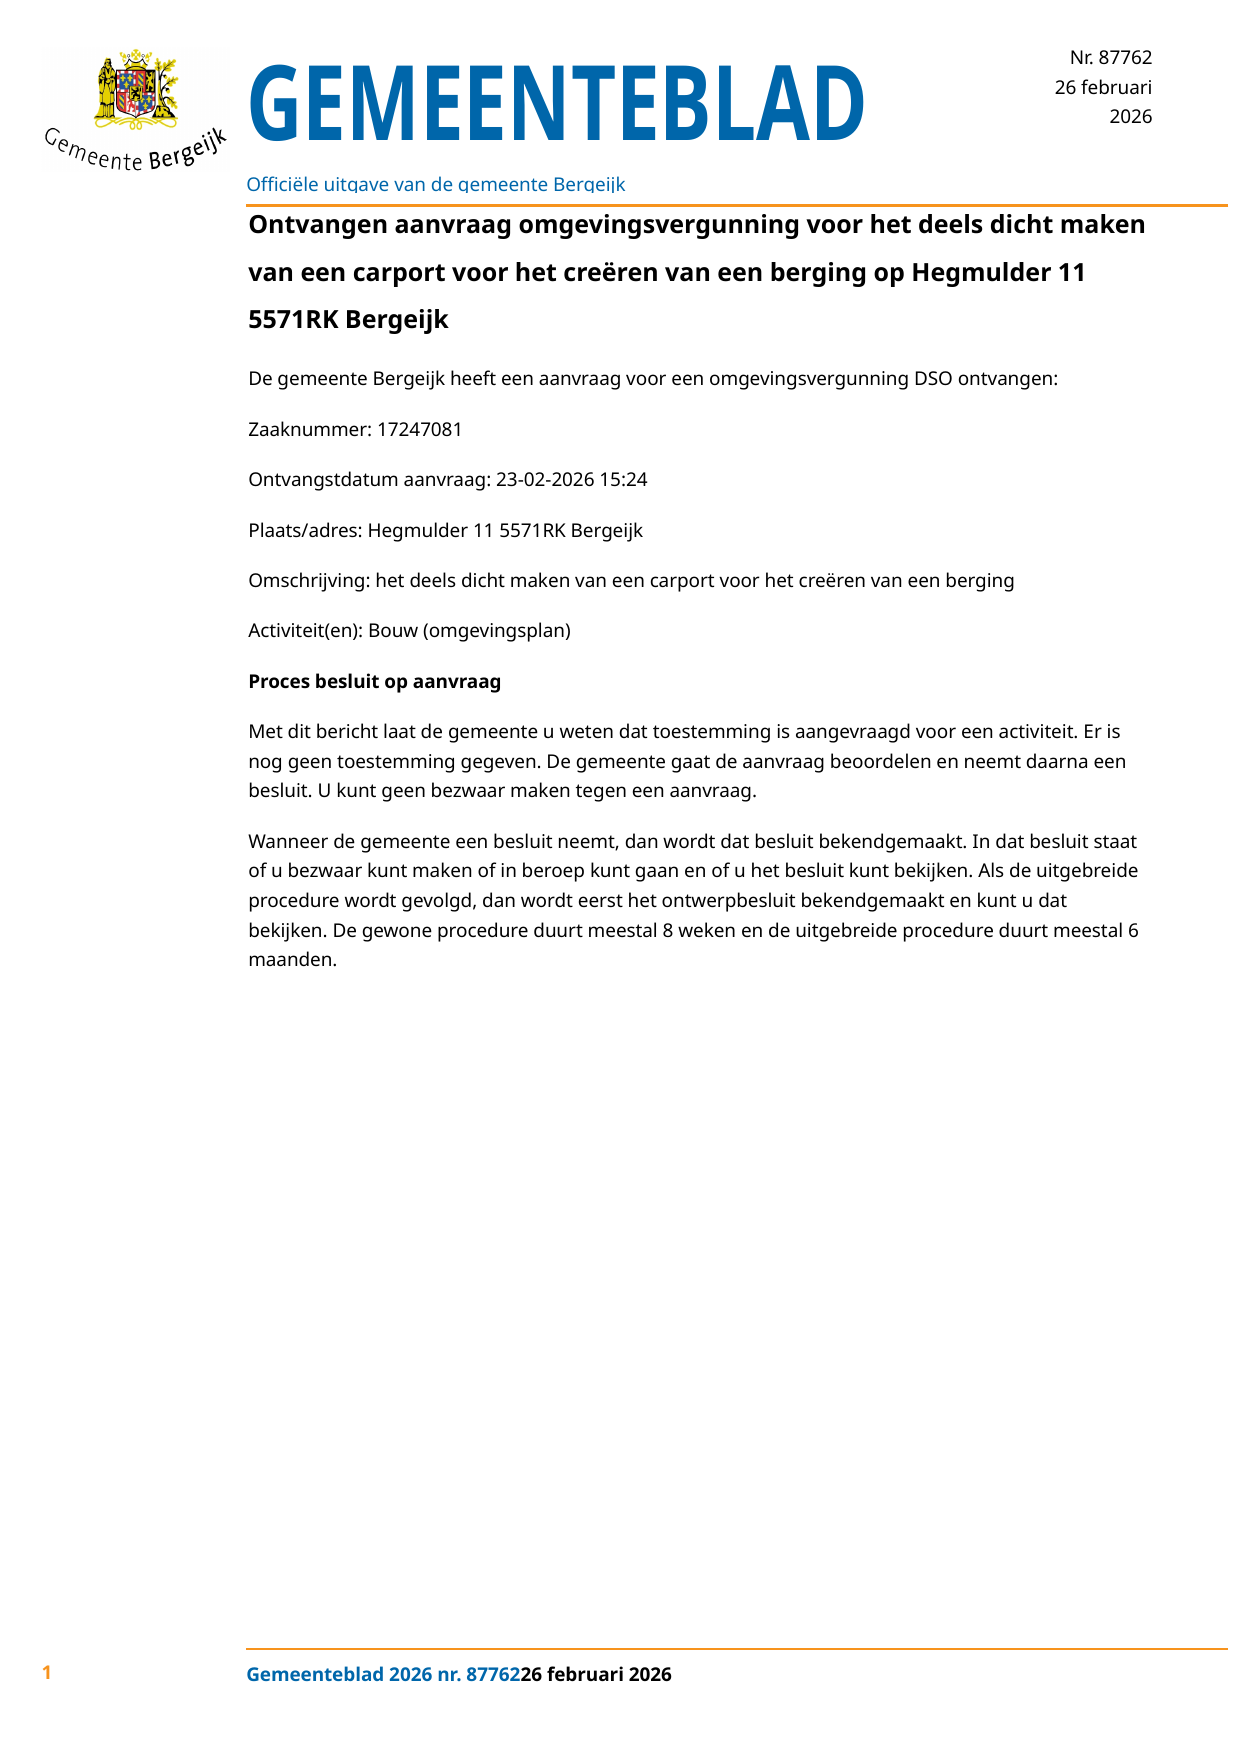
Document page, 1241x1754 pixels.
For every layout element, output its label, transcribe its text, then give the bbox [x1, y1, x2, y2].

text Activiteit(en): Bouw (omgevingsplan) [248, 618, 1152, 643]
text Met dit bericht laat de gemeente u weten dat toestemming is aangevraagd voor een activiteit. Er is nog geen toestemming gegeven. De gemeente gaat de aanvraag beoordelen en neemt daarna een besluit. U kunt geen bezwaar maken tegen een aanvraag. [248, 718, 1152, 803]
text De gemeente Bergeijk heeft een aanvraag voor een omgevingsvergunning DSO ontvangen: [248, 366, 1152, 391]
text Omschrijving: het deels dicht maken van een carport voor het creëren van een berging [248, 567, 1152, 593]
text Zaaknummer: 17247081 [248, 416, 1152, 442]
text Ontvangstdatum aanvraag: 23-02-2026 15:24 [248, 466, 1152, 492]
picture [41, 47, 231, 172]
text Ontvangen aanvraag omgevingsvergunning voor het deels dicht maken van een carport voor het creëren van een berging op Hegmulder 11 5571RK Bergeijk [248, 207, 1152, 336]
text Plaats/adres: Hegmulder 11 5571RK Bergeijk [248, 517, 1152, 542]
text Proces besluit op aanvraag [248, 668, 1152, 694]
text Wanneer de gemeente een besluit neemt, dan wordt dat besluit bekendgemaakt. In dat besluit staat of u bezwaar kunt maken of in beroep kunt gaan en of u het besluit kunt bekijken. Als de uitgebreide procedure wordt gevolgd, dan wordt eerst het ontwerpbesluit bekendgemaakt en kunt u dat bekijken. De gewone procedure duurt meestal 8 weken en de uitgebreide procedure duurt meestal 6 maanden. [248, 828, 1152, 972]
